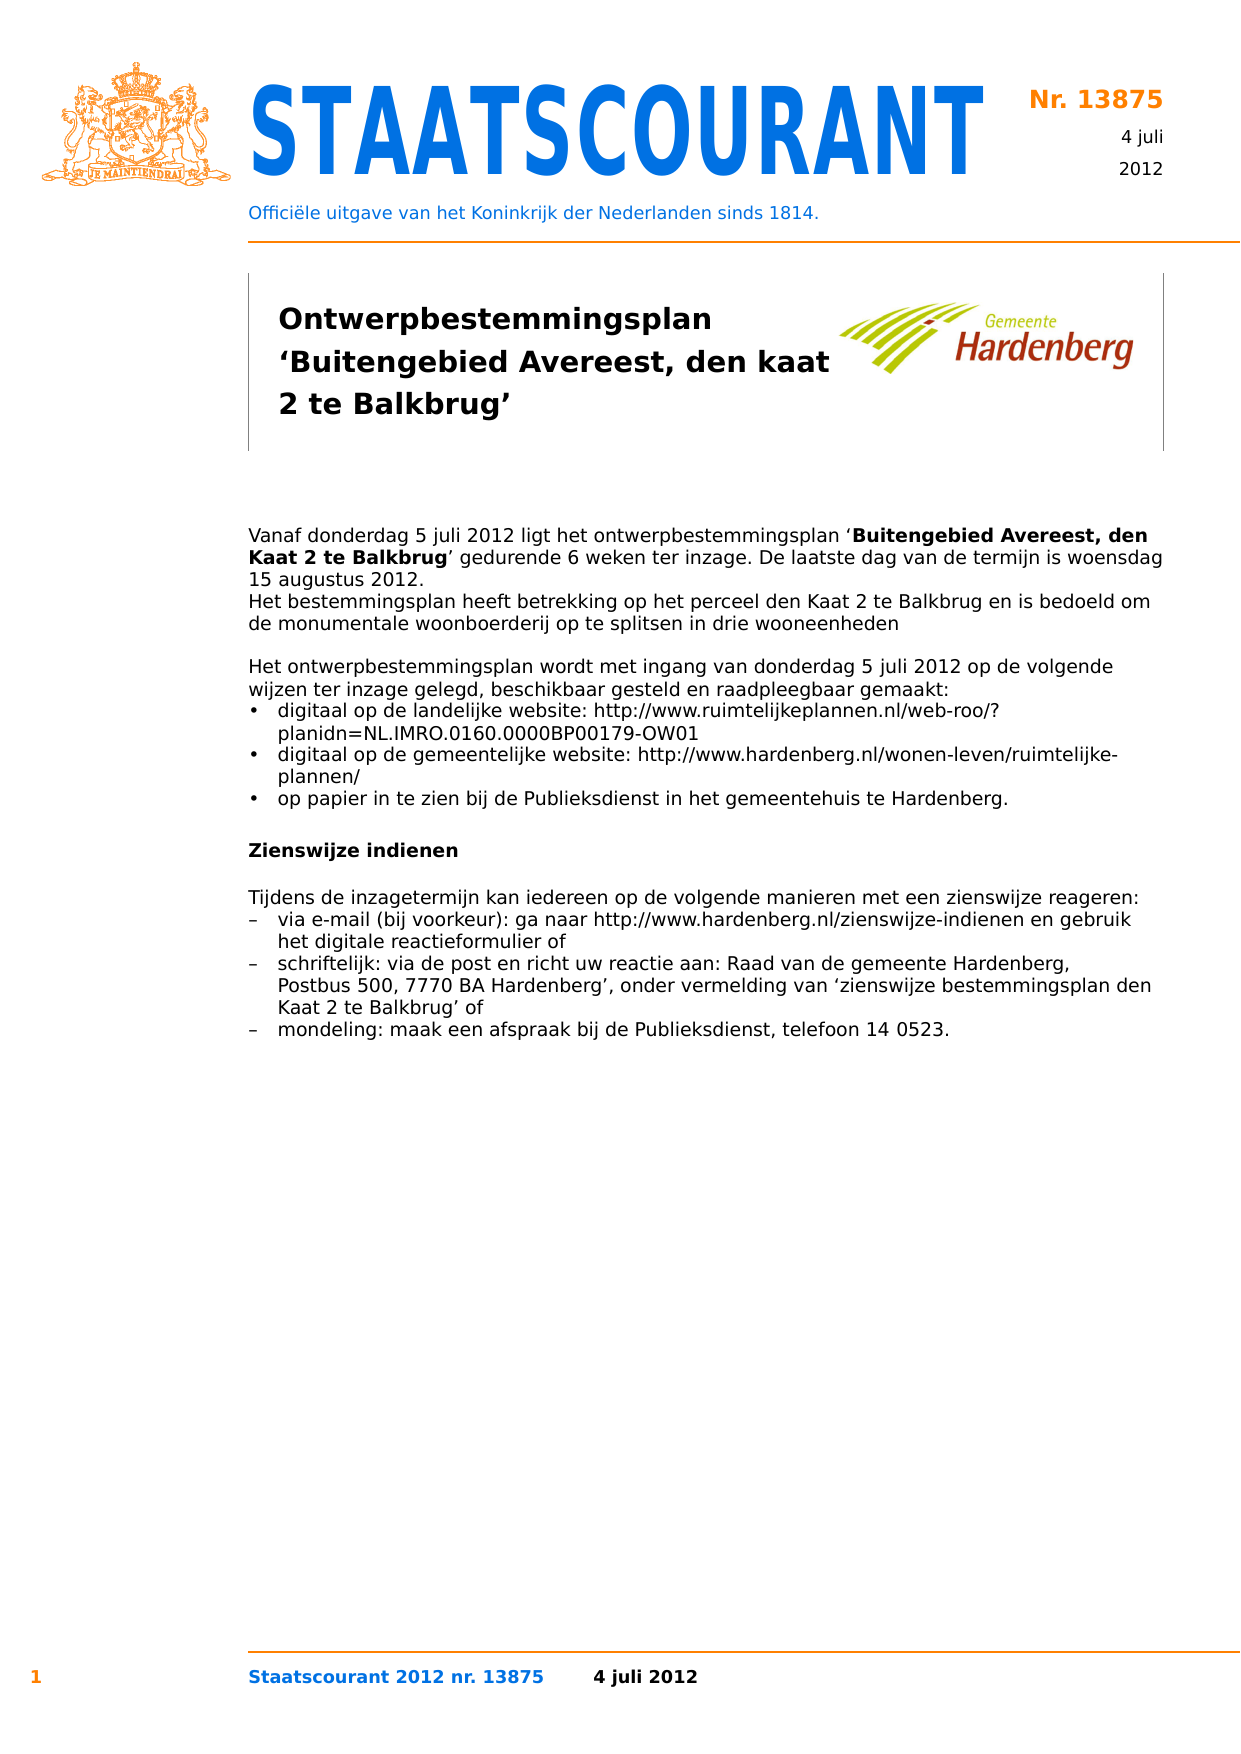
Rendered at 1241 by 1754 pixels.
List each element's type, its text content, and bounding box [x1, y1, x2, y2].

text Tijdens de inzagetermijn kan iedereen op de volgende manieren met een zienswijze reageren: [248, 887, 1163, 909]
text • digitaal op de gemeentelijke website: http://www.hardenberg.nl/wonen-leven/ruimtelijke-plannen/ [248, 744, 1163, 788]
text • op papier in te zien bij de Publieksdienst in het gemeentehuis te Hardenberg. [248, 788, 1163, 810]
table_header STAATSCOURANT [248, 62, 998, 203]
table_cell 4 juli [998, 121, 1240, 153]
subtitle Zienswijze indienen [248, 840, 1163, 862]
picture [838, 302, 1134, 374]
table_header [25, 62, 248, 241]
picture [41, 62, 231, 186]
table_header Nr. 13875 [998, 62, 1240, 121]
text Het bestemmingsplan heeft betrekking op het perceel den Kaat 2 te Balkbrug en is bedoeld om de monumentale woonboerderij op te splitsen in drie wooneenheden [248, 591, 1163, 634]
text – schriftelijk: via de post en richt uw reactie aan: Raad van de gemeente Hardenberg, Postbus 500, 7770 BA Hardenberg’, onder vermelding van ‘zienswijze bestemmingsplan den Kaat 2 te Balkbrug’ of [248, 953, 1163, 1019]
text – mondeling: maak een afspraak bij de Publieksdienst, telefoon 14 0523. [248, 1019, 1163, 1041]
text – via e-mail (bij voorkeur): ga naar http://www.hardenberg.nl/zienswijze-indienen en gebruik het digitale reactieformulier of [248, 909, 1163, 953]
text • digitaal op de landelijke website: http://www.ruimtelijkeplannen.nl/web-roo/?planidn=NL.IMRO.0160.0000BP00179-OW01 [248, 700, 1163, 744]
text Het ontwerpbestemmingsplan wordt met ingang van donderdag 5 juli 2012 op de volgende wijzen ter inzage gelegd, beschikbaar gesteld en raadpleegbaar gemaakt: [248, 656, 1163, 700]
table_cell Officiële uitgave van het Koninkrijk der Nederlanden sinds 1814. [248, 203, 1240, 241]
text Vanaf donderdag 5 juli 2012 ligt het ontwerpbestemmingsplan ‘Buitengebied Avereest, den Kaat 2 te Balkbrug’ gedurende 6 weken ter inzage. De laatste dag van de termijn is woensdag 15 augustus 2012. [248, 525, 1163, 591]
subtitle Ontwerpbestemmingsplan ‘Buitengebied Avereest, den kaat 2 te Balkbrug’ [249, 273, 1163, 451]
table_cell 2012 [998, 153, 1240, 203]
